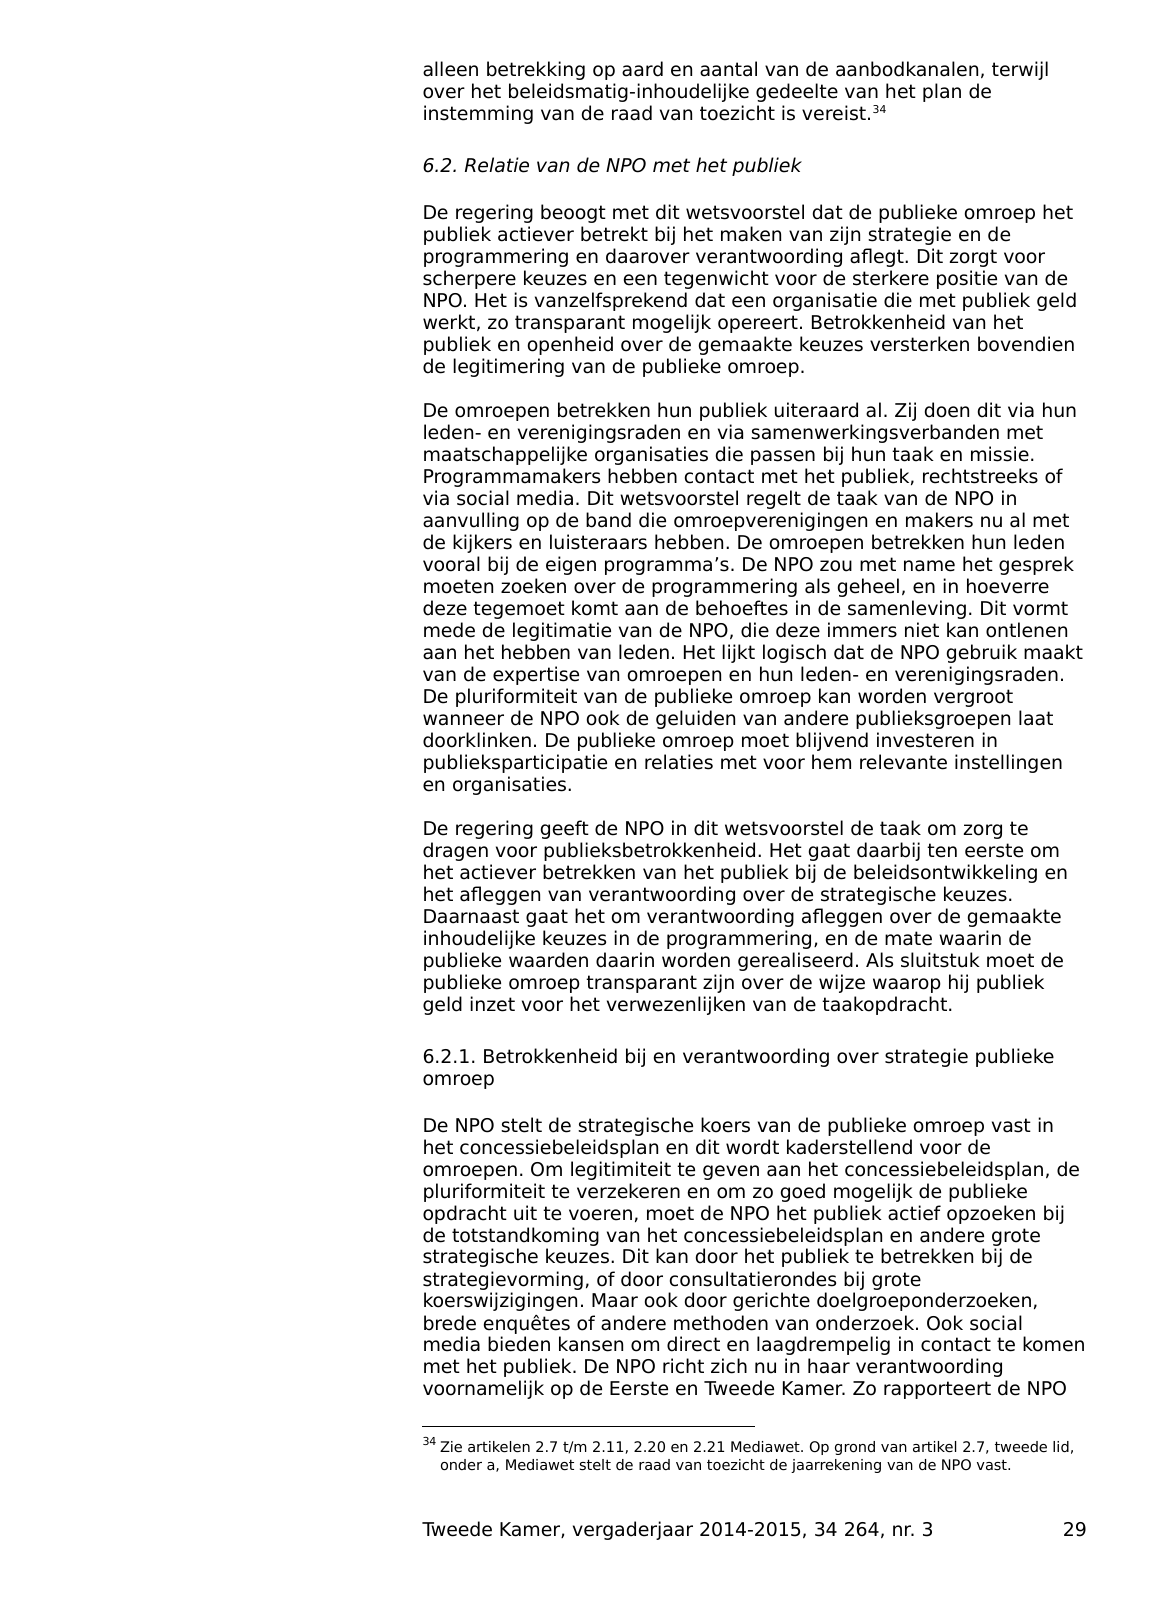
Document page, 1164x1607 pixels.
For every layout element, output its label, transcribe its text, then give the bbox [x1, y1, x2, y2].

text De omroepen betrekken hun publiek uiteraard al. Zij doen dit via hun leden- en verenigingsraden en via samenwerkingsverbanden met maatschappelijke organisaties die passen bij hun taak en missie. Programmamakers hebben contact met het publiek, rechtstreeks of via social media. Dit wetsvoorstel regelt de taak van de NPO in aanvulling op de band die omroepverenigingen en makers nu al met de kijkers en luisteraars hebben. De omroepen betrekken hun leden vooral bij de eigen programma’s. De NPO zou met name het gesprek moeten zoeken over de programmering als geheel, en in hoeverre deze tegemoet komt aan de behoeftes in de samenleving. Dit vormt mede de legitimatie van de NPO, die deze immers niet kan ontlenen aan het hebben van leden. Het lijkt logisch dat de NPO gebruik maakt van de expertise van omroepen en hun leden- en verenigingsraden. De pluriformiteit van de publieke omroep kan worden vergroot wanneer de NPO ook de geluiden van andere publieksgroepen laat doorklinken. De publieke omroep moet blijvend investeren in publieksparticipatie en relaties met voor hem relevante instellingen en organisaties. [422, 400, 1087, 796]
text De NPO stelt de strategische koers van de publieke omroep vast in het concessiebeleidsplan en dit wordt kaderstellend voor de omroepen. Om legitimiteit te geven aan het concessiebeleidsplan, de pluriformiteit te verzekeren en om zo goed mogelijk de publieke opdracht uit te voeren, moet de NPO het publiek actief opzoeken bij de totstandkoming van het concessiebeleidsplan en andere grote strategische keuzes. Dit kan door het publiek te betrekken bij de strategievorming, of door consultatierondes bij grote koerswijzigingen. Maar ook door gerichte doelgroeponderzoeken, brede enquêtes of andere methoden van onderzoek. Ook social media bieden kansen om direct en laagdrempelig in contact te komen met het publiek. De NPO richt zich nu in haar verantwoording voornamelijk op de Eerste en Tweede Kamer. Zo rapporteert de NPO [422, 1114, 1087, 1400]
text De regering geeft de NPO in dit wetsvoorstel de taak om zorg te dragen voor publieksbetrokkenheid. Het gaat daarbij ten eerste om het actiever betrekken van het publiek bij de beleidsontwikkeling en het afleggen van verantwoording over de strategische keuzes. Daarnaast gaat het om verantwoording afleggen over de gemaakte inhoudelijke keuzes in de programmering, en de mate waarin de publieke waarden daarin worden gerealiseerd. Als sluitstuk moet de publieke omroep transparant zijn over de wijze waarop hij publiek geld inzet voor het verwezenlijken van de taakopdracht. [422, 818, 1087, 1016]
subtitle 6.2.1. Betrokkenheid bij en verantwoording over strategie publieke omroep [422, 1046, 1087, 1089]
subtitle 6.2. Relatie van de NPO met het publiek [422, 155, 1087, 177]
text Zie artikelen 2.7 t/m 2.11, 2.20 en 2.21 Mediawet. Op grond van artikel 2.7, tweede lid, onder a, Mediawet stelt de raad van toezicht de jaarrekening van de NPO vast. [422, 1435, 1087, 1474]
text De regering beoogt met dit wetsvoorstel dat de publieke omroep het publiek actiever betrekt bij het maken van zijn strategie en de programmering en daarover verantwoording aflegt. Dit zorgt voor scherpere keuzes en een tegenwicht voor de sterkere positie van de NPO. Het is vanzelfsprekend dat een organisatie die met publiek geld werkt, zo transparant mogelijk opereert. Betrokkenheid van het publiek en openheid over de gemaakte keuzes versterken bovendien de legitimering van de publieke omroep. [422, 202, 1087, 378]
text alleen betrekking op aard en aantal van de aanbodkanalen, terwijl over het beleidsmatig-inhoudelijke gedeelte van het plan de instemming van de raad van toezicht is vereist. [422, 59, 1087, 125]
